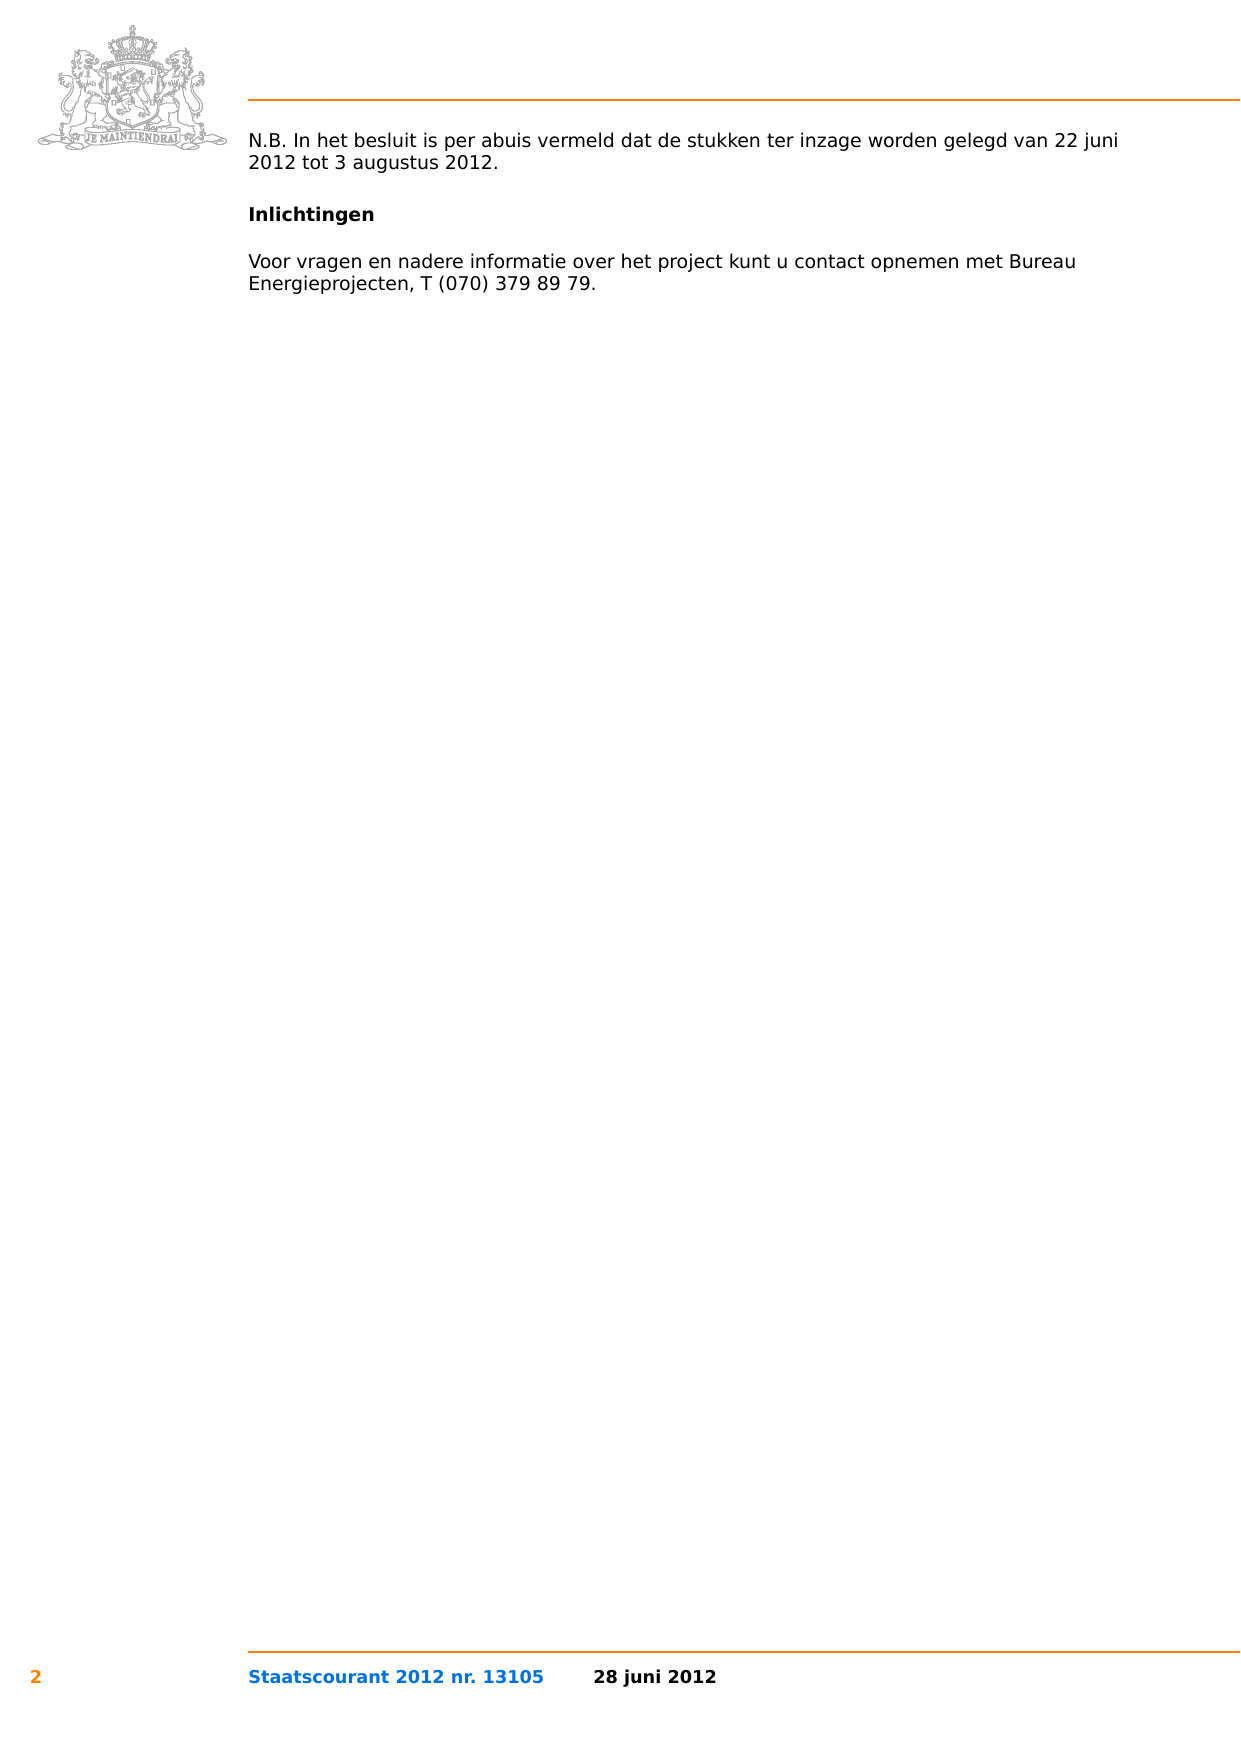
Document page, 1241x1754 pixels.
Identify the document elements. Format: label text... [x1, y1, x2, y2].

subtitle Inlichtingen [248, 204, 1163, 226]
text N.B. In het besluit is per abuis vermeld dat de stukken ter inzage worden gelegd van 22 juni 2012 tot 3 augustus 2012. [248, 130, 1163, 174]
picture [38, 25, 227, 150]
text Voor vragen en nadere informatie over het project kunt u contact opnemen met Bureau Energieprojecten, T (070) 379 89 79. [248, 251, 1163, 295]
